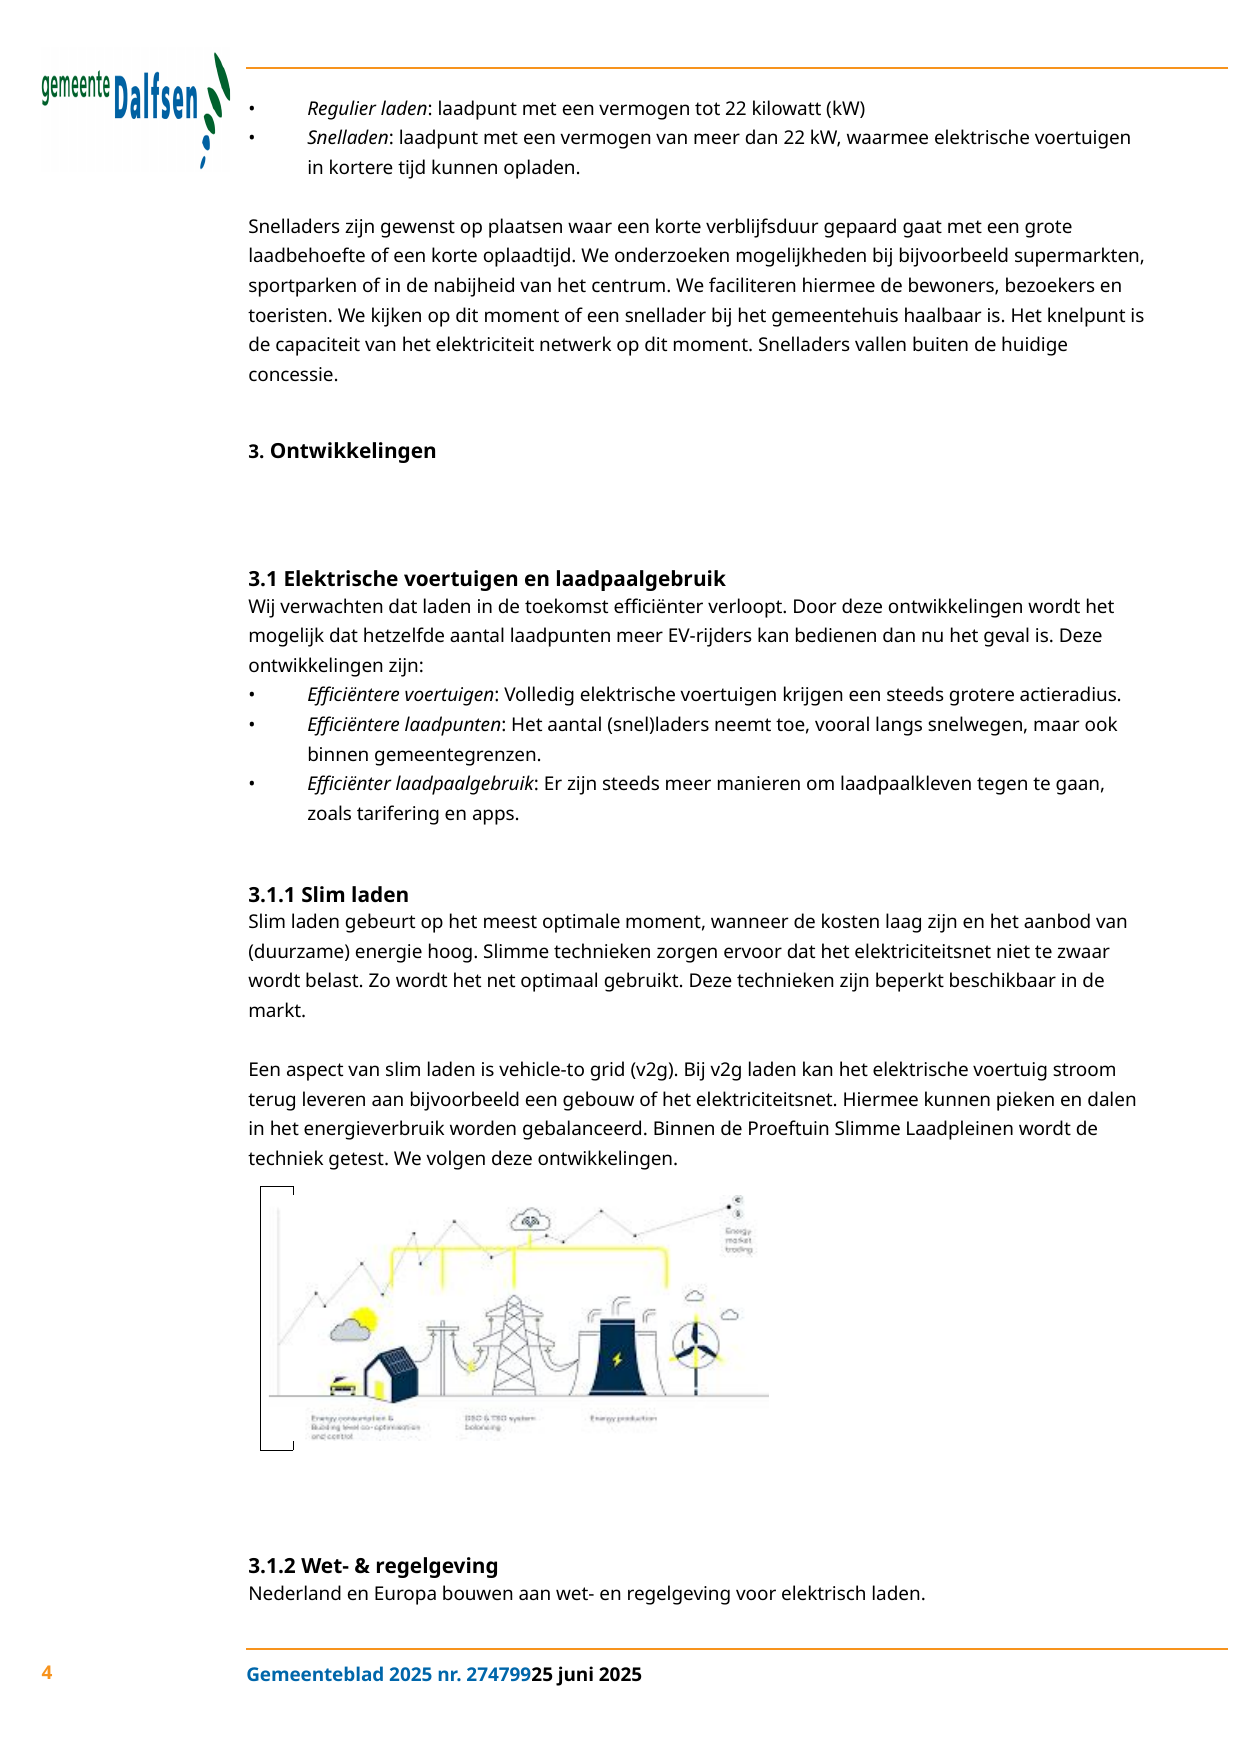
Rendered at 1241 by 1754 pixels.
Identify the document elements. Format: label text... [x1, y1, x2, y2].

list Efficiënter laadpaalgebruik: Er zijn steeds meer manieren om laadpaalkleven tegen te gaan, zoals tarifering en apps. [248, 770, 1152, 826]
list Efficiëntere laadpunten: Het aantal (snel)laders neemt toe, vooral langs snelwegen, maar ook binnen gemeentegrenzen. [248, 711, 1152, 766]
text Slim laden gebeurt op het meest optimale moment, wanneer de kosten laag zijn en het aanbod van (duurzame) energie hoog. Slimme technieken zorgen ervoor dat het elektriciteitsnet niet te zwaar wordt belast. Zo wordt het net optimaal gebruikt. Deze technieken zijn beperkt beschikbaar in de markt. [248, 908, 1152, 1023]
picture [41, 47, 231, 172]
text 3.1.2 Wet- & regelgeving [248, 1551, 1152, 1580]
text Een aspect van slim laden is vehicle-to grid (v2g). Bij v2g laden kan het elektrische voertuig stroom terug leveren aan bijvoorbeeld een gebouw of het elektriciteitsnet. Hiermee kunnen pieken en dalen in het energieverbruik worden gebalanceerd. Binnen de Proeftuin Slimme Laadpleinen wordt de techniek getest. We volgen deze ontwikkelingen. [248, 1056, 1152, 1171]
list Snelladen: laadpunt met een vermogen van meer dan 22 kW, waarmee elektrische voertuigen in kortere tijd kunnen opladen. [248, 124, 1152, 180]
text Nederland en Europa bouwen aan wet- en regelgeving voor elektrisch laden. [248, 1580, 1152, 1606]
list Efficiëntere voertuigen: Volledig elektrische voertuigen krijgen een steeds grotere actieradius. [248, 682, 1152, 707]
list Regulier laden: laadpunt met een vermogen tot 22 kilowatt (kW) [248, 95, 1152, 121]
text 3. Ontwikkelingen [248, 436, 1152, 465]
text Wij verwachten dat laden in de toekomst efficiënter verloopt. Door deze ontwikkelingen wordt het mogelijk dat hetzelfde aantal laadpunten meer EV-rijders kan bedienen dan nu het geval is. Deze ontwikkelingen zijn: [248, 593, 1152, 678]
picture [268, 1195, 769, 1441]
text 3.1 Elektrische voertuigen en laadpaalgebruik [248, 564, 1152, 593]
text 3.1.1 Slim laden [248, 880, 1152, 908]
text Snelladers zijn gewenst op plaatsen waar een korte verblijfsduur gepaard gaat met een grote laadbehoefte of een korte oplaadtijd. We onderzoeken mogelijkheden bij bijvoorbeeld supermarkten, sportparken of in de nabijheid van het centrum. We faciliteren hiermee de bewoners, bezoekers en toeristen. We kijken op dit moment of een snellader bij het gemeentehuis haalbaar is. Het knelpunt is de capaciteit van het elektriciteit netwerk op dit moment. Snelladers vallen buiten de huidige concessie. [248, 213, 1152, 387]
